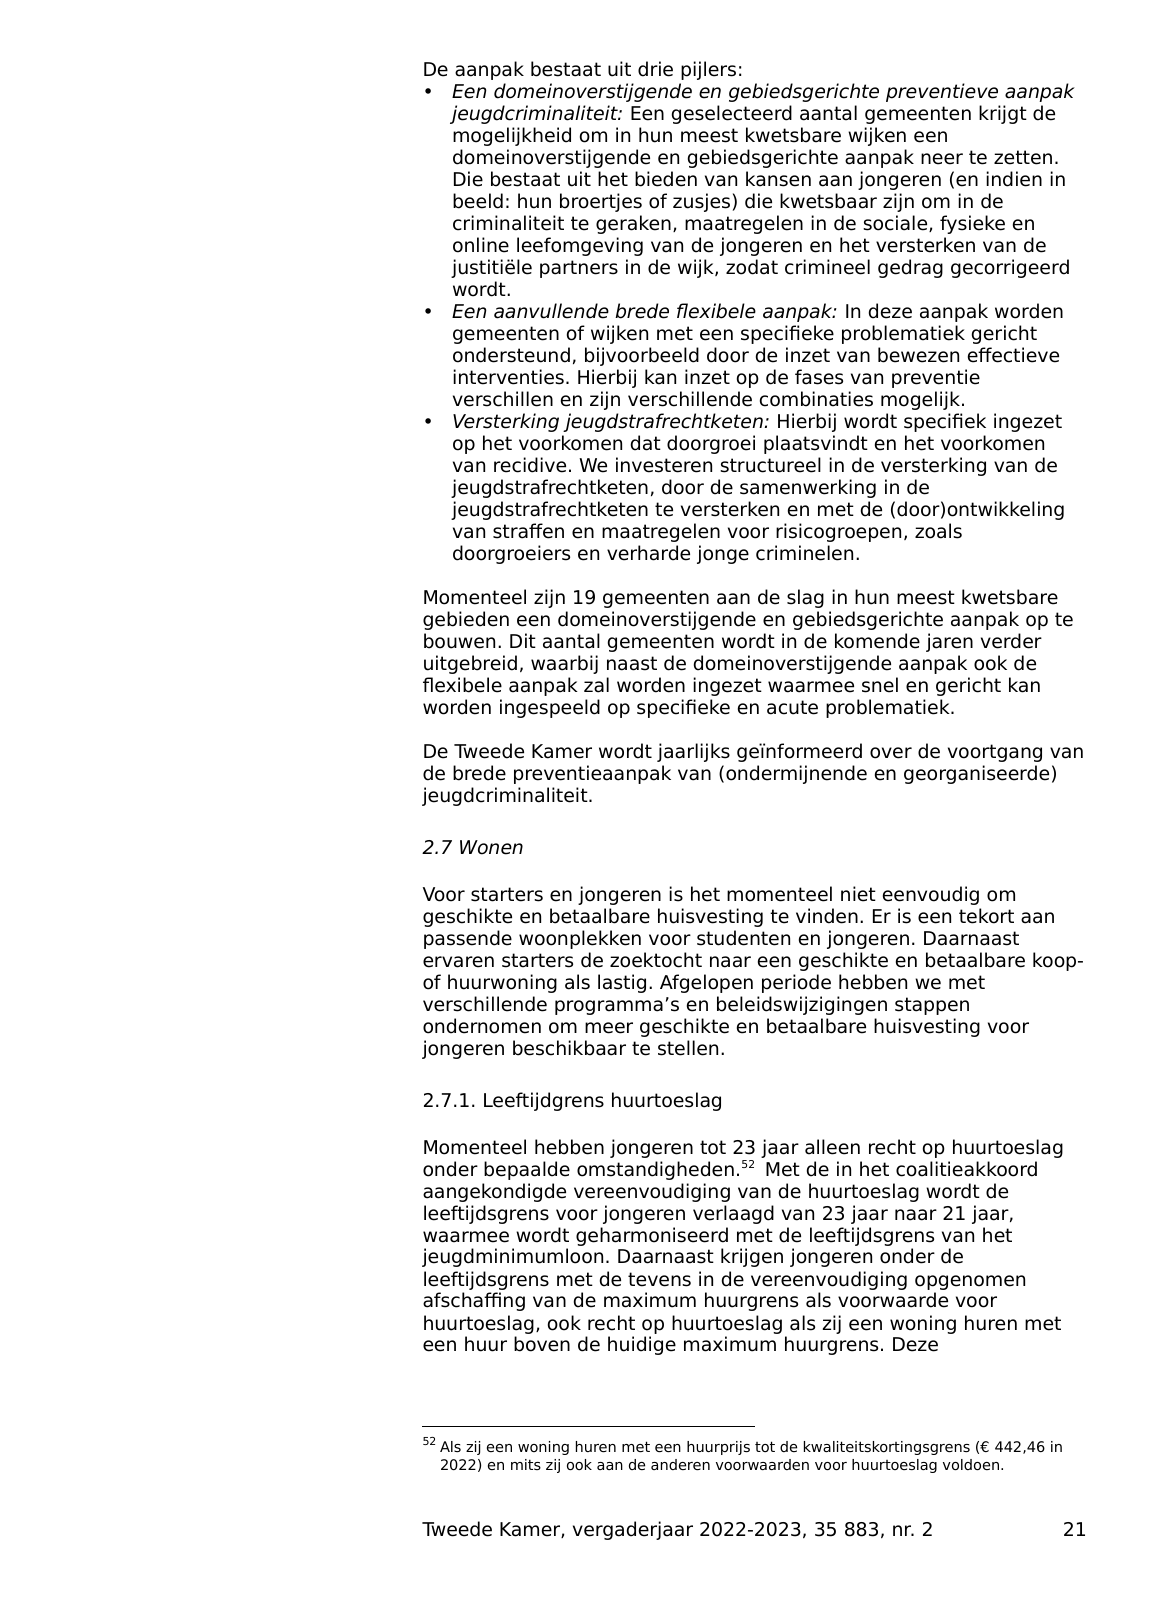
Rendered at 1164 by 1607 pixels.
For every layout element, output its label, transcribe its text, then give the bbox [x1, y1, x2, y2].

subtitle 2.7 Wonen [422, 837, 1087, 859]
text Voor starters en jongeren is het momenteel niet eenvoudig om geschikte en betaalbare huisvesting te vinden. Er is een tekort aan passende woonplekken voor studenten en jongeren. Daarnaast ervaren starters de zoektocht naar een geschikte en betaalbare koop- of huurwoning als lastig. Afgelopen periode hebben we met verschillende programma’s en beleidswijzigingen stappen ondernomen om meer geschikte en betaalbare huisvesting voor jongeren beschikbaar te stellen. [422, 884, 1087, 1059]
subtitle 2.7.1. Leeftijdgrens huurtoeslag [422, 1089, 1087, 1112]
text Als zij een woning huren met een huurprijs tot de kwaliteitskortingsgrens (€ 442,46 in 2022) en mits zij ook aan de anderen voorwaarden voor huurtoeslag voldoen. [422, 1435, 1087, 1474]
text • Versterking jeugdstrafrechtketen: Hierbij wordt specifiek ingezet op het voorkomen dat doorgroei plaatsvindt en het voorkomen van recidive. We investeren structureel in de versterking van de jeugdstrafrechtketen, door de samenwerking in de jeugdstrafrechtketen te versterken en met de (door)ontwikkeling van straffen en maatregelen voor risicogroepen, zoals doorgroeiers en verharde jonge criminelen. [422, 411, 1087, 564]
text • Een aanvullende brede flexibele aanpak: In deze aanpak worden gemeenten of wijken met een specifieke problematiek gericht ondersteund, bijvoorbeeld door de inzet van bewezen effectieve interventies. Hierbij kan inzet op de fases van preventie verschillen en zijn verschillende combinaties mogelijk. [422, 301, 1087, 411]
text Momenteel zijn 19 gemeenten aan de slag in hun meest kwetsbare gebieden een domeinoverstijgende en gebiedsgerichte aanpak op te bouwen. Dit aantal gemeenten wordt in de komende jaren verder uitgebreid, waarbij naast de domeinoverstijgende aanpak ook de flexibele aanpak zal worden ingezet waarmee snel en gericht kan worden ingespeeld op specifieke en acute problematiek. [422, 587, 1087, 719]
text De Tweede Kamer wordt jaarlijks geïnformeerd over de voortgang van de brede preventieaanpak van (ondermijnende en georganiseerde) jeugdcriminaliteit. [422, 741, 1087, 807]
text Momenteel hebben jongeren tot 23 jaar alleen recht op huurtoeslag onder bepaalde omstandigheden. Met de in het coalitieakkoord aangekondigde vereenvoudiging van de huurtoeslag wordt de leeftijdsgrens voor jongeren verlaagd van 23 jaar naar 21 jaar, waarmee wordt geharmoniseerd met de leeftijdsgrens van het jeugdminimumloon. Daarnaast krijgen jongeren onder de leeftijdsgrens met de tevens in de vereenvoudiging opgenomen afschaffing van de maximum huurgrens als voorwaarde voor huurtoeslag, ook recht op huurtoeslag als zij een woning huren met een huur boven de huidige maximum huurgrens. Deze [422, 1137, 1087, 1356]
text • Een domeinoverstijgende en gebiedsgerichte preventieve aanpak jeugdcriminaliteit: Een geselecteerd aantal gemeenten krijgt de mogelijkheid om in hun meest kwetsbare wijken een domeinoverstijgende en gebiedsgerichte aanpak neer te zetten. Die bestaat uit het bieden van kansen aan jongeren (en indien in beeld: hun broertjes of zusjes) die kwetsbaar zijn om in de criminaliteit te geraken, maatregelen in de sociale, fysieke en online leefomgeving van de jongeren en het versterken van de justitiële partners in de wijk, zodat crimineel gedrag gecorrigeerd wordt. [422, 81, 1087, 301]
text De aanpak bestaat uit drie pijlers: [422, 59, 1087, 81]
